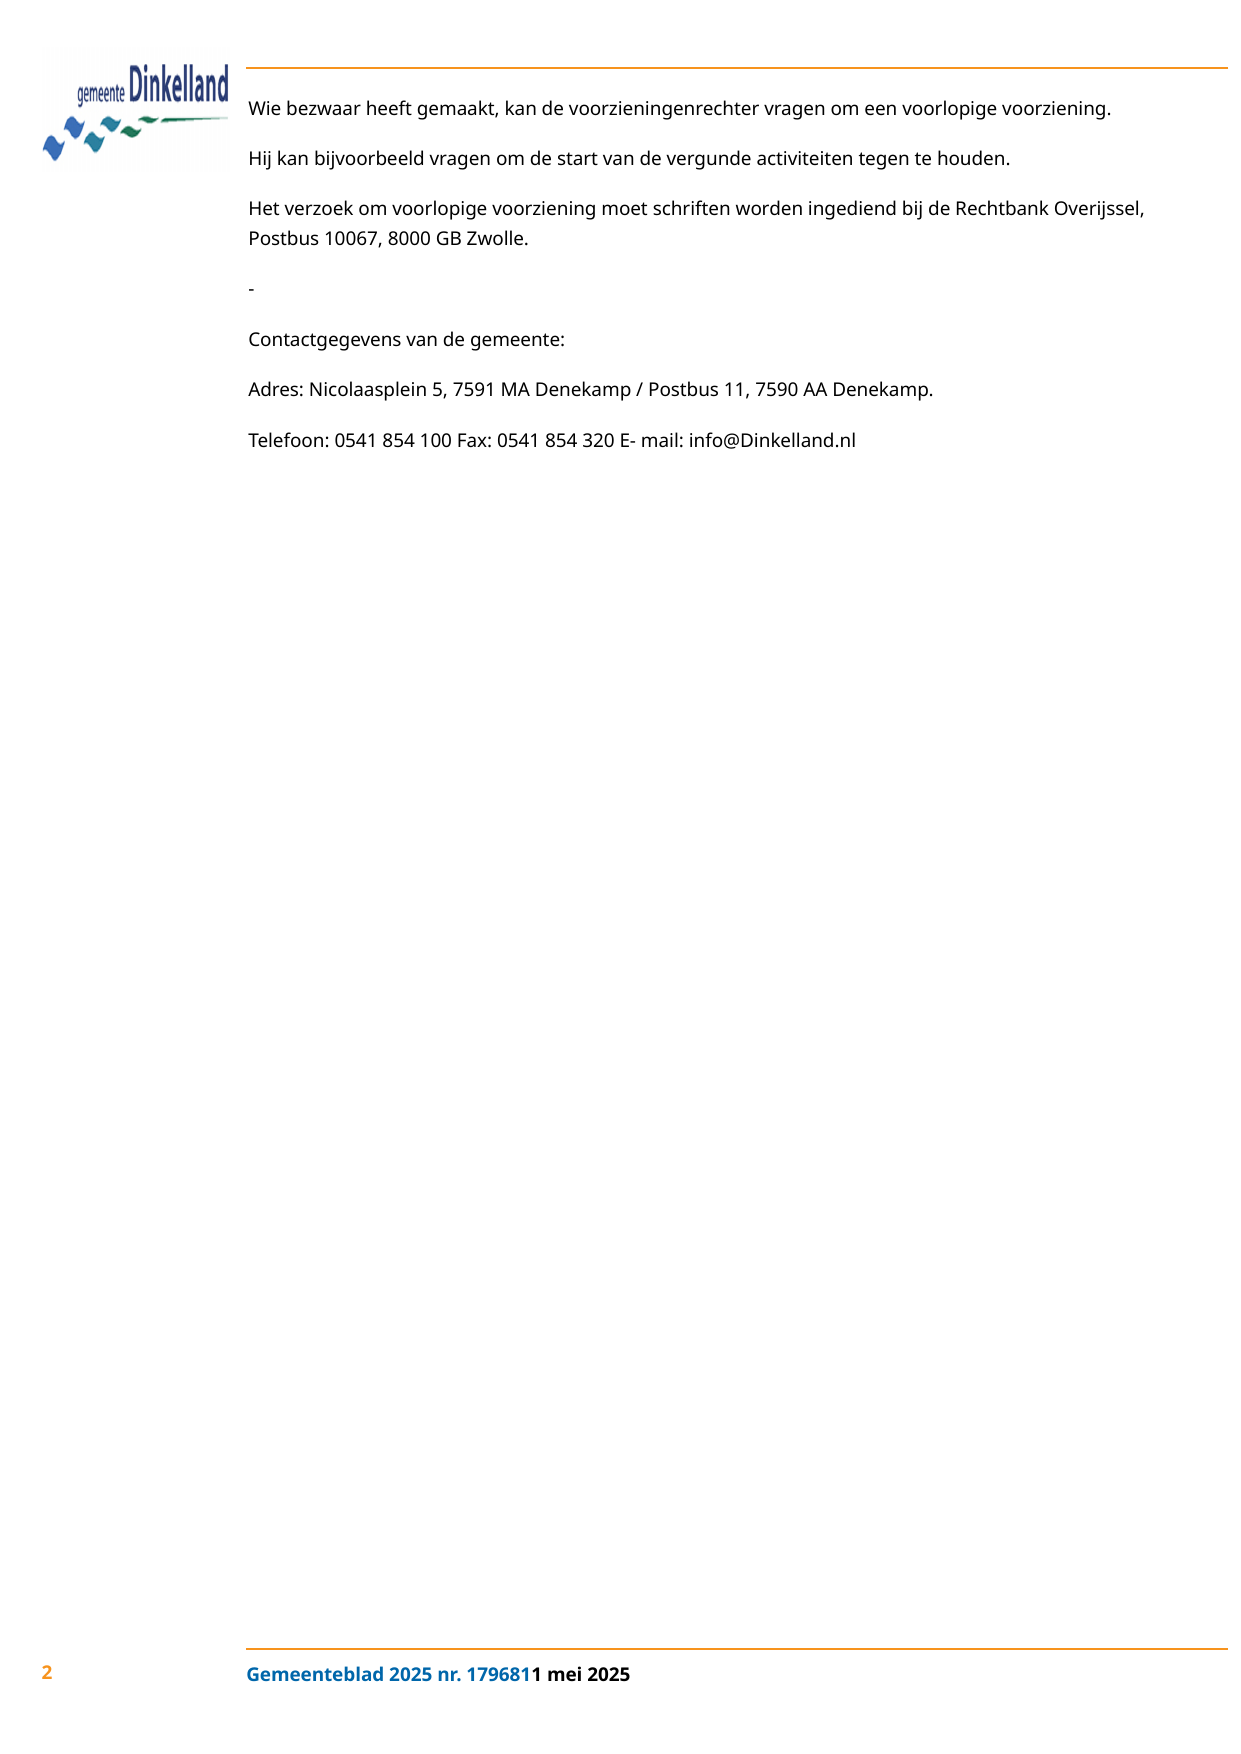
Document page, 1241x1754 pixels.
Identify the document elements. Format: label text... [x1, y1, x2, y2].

text - [248, 276, 1152, 301]
text Telefoon: 0541 854 100 Fax: 0541 854 320 E- mail: info@Dinkelland.nl [248, 427, 1152, 453]
text Hij kan bijvoorbeeld vragen om de start van de vergunde activiteiten tegen te houden. [248, 145, 1152, 171]
picture [41, 47, 231, 172]
text Wie bezwaar heeft gemaakt, kan de voorzieningenrechter vragen om een voorlopige voorziening. [248, 95, 1152, 121]
text Het verzoek om voorlopige voorziening moet schriften worden ingediend bij de Rechtbank Overijssel, Postbus 10067, 8000 GB Zwolle. [248, 196, 1152, 251]
text Adres: Nicolaasplein 5, 7591 MA Denekamp / Postbus 11, 7590 AA Denekamp. [248, 376, 1152, 402]
text Contactgegevens van de gemeente: [248, 326, 1152, 352]
